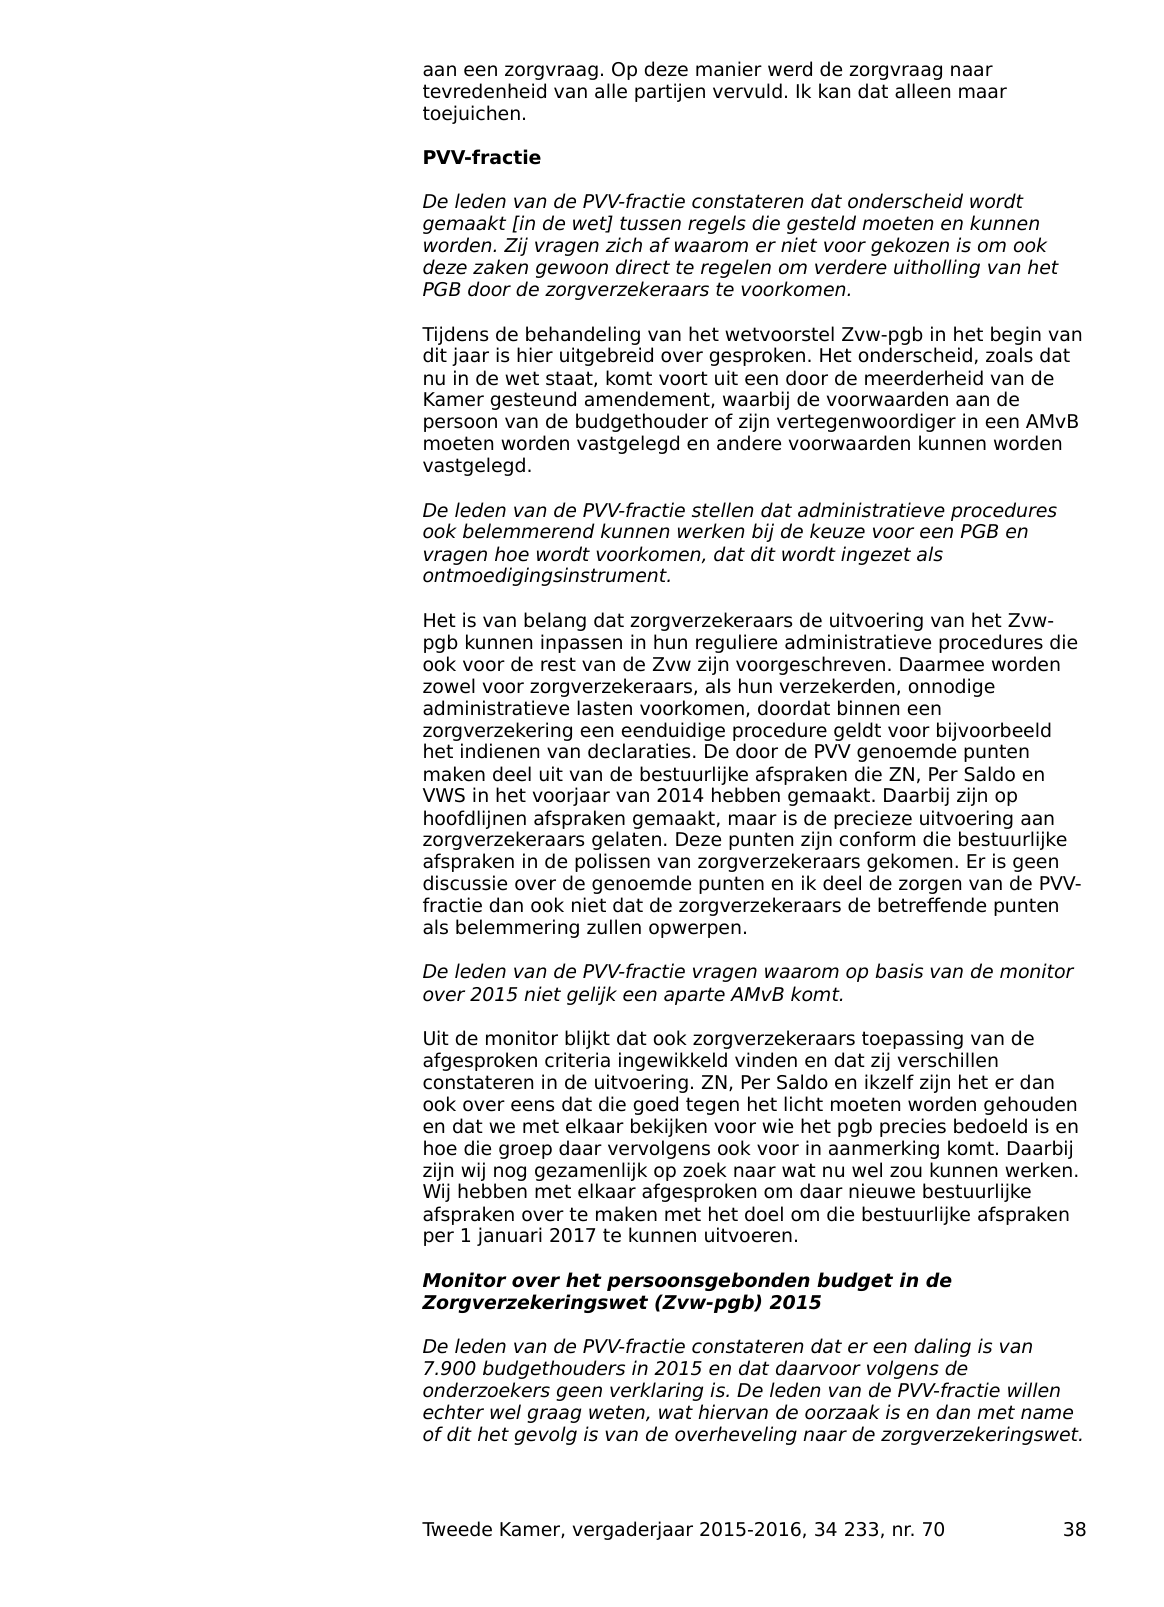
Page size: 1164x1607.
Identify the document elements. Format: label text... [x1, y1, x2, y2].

text Het is van belang dat zorgverzekeraars de uitvoering van het Zvw-pgb kunnen inpassen in hun reguliere administratieve procedures die ook voor de rest van de Zvw zijn voorgeschreven. Daarmee worden zowel voor zorgverzekeraars, als hun verzekerden, onnodige administratieve lasten voorkomen, doordat binnen een zorgverzekering een eenduidige procedure geldt voor bijvoorbeeld het indienen van declaraties. De door de PVV genoemde punten maken deel uit van de bestuurlijke afspraken die ZN, Per Saldo en VWS in het voorjaar van 2014 hebben gemaakt. Daarbij zijn op hoofdlijnen afspraken gemaakt, maar is de precieze uitvoering aan zorgverzekeraars gelaten. Deze punten zijn conform die bestuurlijke afspraken in de polissen van zorgverzekeraars gekomen. Er is geen discussie over de genoemde punten en ik deel de zorgen van de PVV-fractie dan ook niet dat de zorgverzekeraars de betreffende punten als belemmering zullen opwerpen. [422, 609, 1087, 939]
text Uit de monitor blijkt dat ook zorgverzekeraars toepassing van de afgesproken criteria ingewikkeld vinden en dat zij verschillen constateren in de uitvoering. ZN, Per Saldo en ikzelf zijn het er dan ook over eens dat die goed tegen het licht moeten worden gehouden en dat we met elkaar bekijken voor wie het pgb precies bedoeld is en hoe die groep daar vervolgens ook voor in aanmerking komt. Daarbij zijn wij nog gezamenlijk op zoek naar wat nu wel zou kunnen werken. Wij hebben met elkaar afgesproken om daar nieuwe bestuurlijke afspraken over te maken met het doel om die bestuurlijke afspraken per 1 januari 2017 te kunnen uitvoeren. [422, 1028, 1087, 1247]
text aan een zorgvraag. Op deze manier werd de zorgvraag naar tevredenheid van alle partijen vervuld. Ik kan dat alleen maar toejuichen. [422, 59, 1087, 125]
text De leden van de PVV-fractie constateren dat er een daling is van 7.900 budgethouders in 2015 en dat daarvoor volgens de onderzoekers geen verklaring is. De leden van de PVV-fractie willen echter wel graag weten, wat hiervan de oorzaak is en dan met name of dit het gevolg is van de overheveling naar de zorgverzekeringswet. [422, 1336, 1087, 1446]
text De leden van de PVV-fractie vragen waarom op basis van de monitor over 2015 niet gelijk een aparte AMvB komt. [422, 961, 1087, 1005]
subtitle PVV-fractie [422, 147, 1087, 169]
text Tijdens de behandeling van het wetvoorstel Zvw-pgb in het begin van dit jaar is hier uitgebreid over gesproken. Het onderscheid, zoals dat nu in de wet staat, komt voort uit een door de meerderheid van de Kamer gesteund amendement, waarbij de voorwaarden aan de persoon van de budgethouder of zijn vertegenwoordiger in een AMvB moeten worden vastgelegd en andere voorwaarden kunnen worden vastgelegd. [422, 323, 1087, 477]
text De leden van de PVV-fractie stellen dat administratieve procedures ook belemmerend kunnen werken bij de keuze voor een PGB en vragen hoe wordt voorkomen, dat dit wordt ingezet als ontmoedigingsinstrument. [422, 499, 1087, 587]
subtitle Monitor over het persoonsgebonden budget in de Zorgverzekeringswet (Zvw-pgb) 2015 [422, 1269, 1087, 1313]
text De leden van de PVV-fractie constateren dat onderscheid wordt gemaakt [in de wet] tussen regels die gesteld moeten en kunnen worden. Zij vragen zich af waarom er niet voor gekozen is om ook deze zaken gewoon direct te regelen om verdere uitholling van het PGB door de zorgverzekeraars te voorkomen. [422, 191, 1087, 301]
